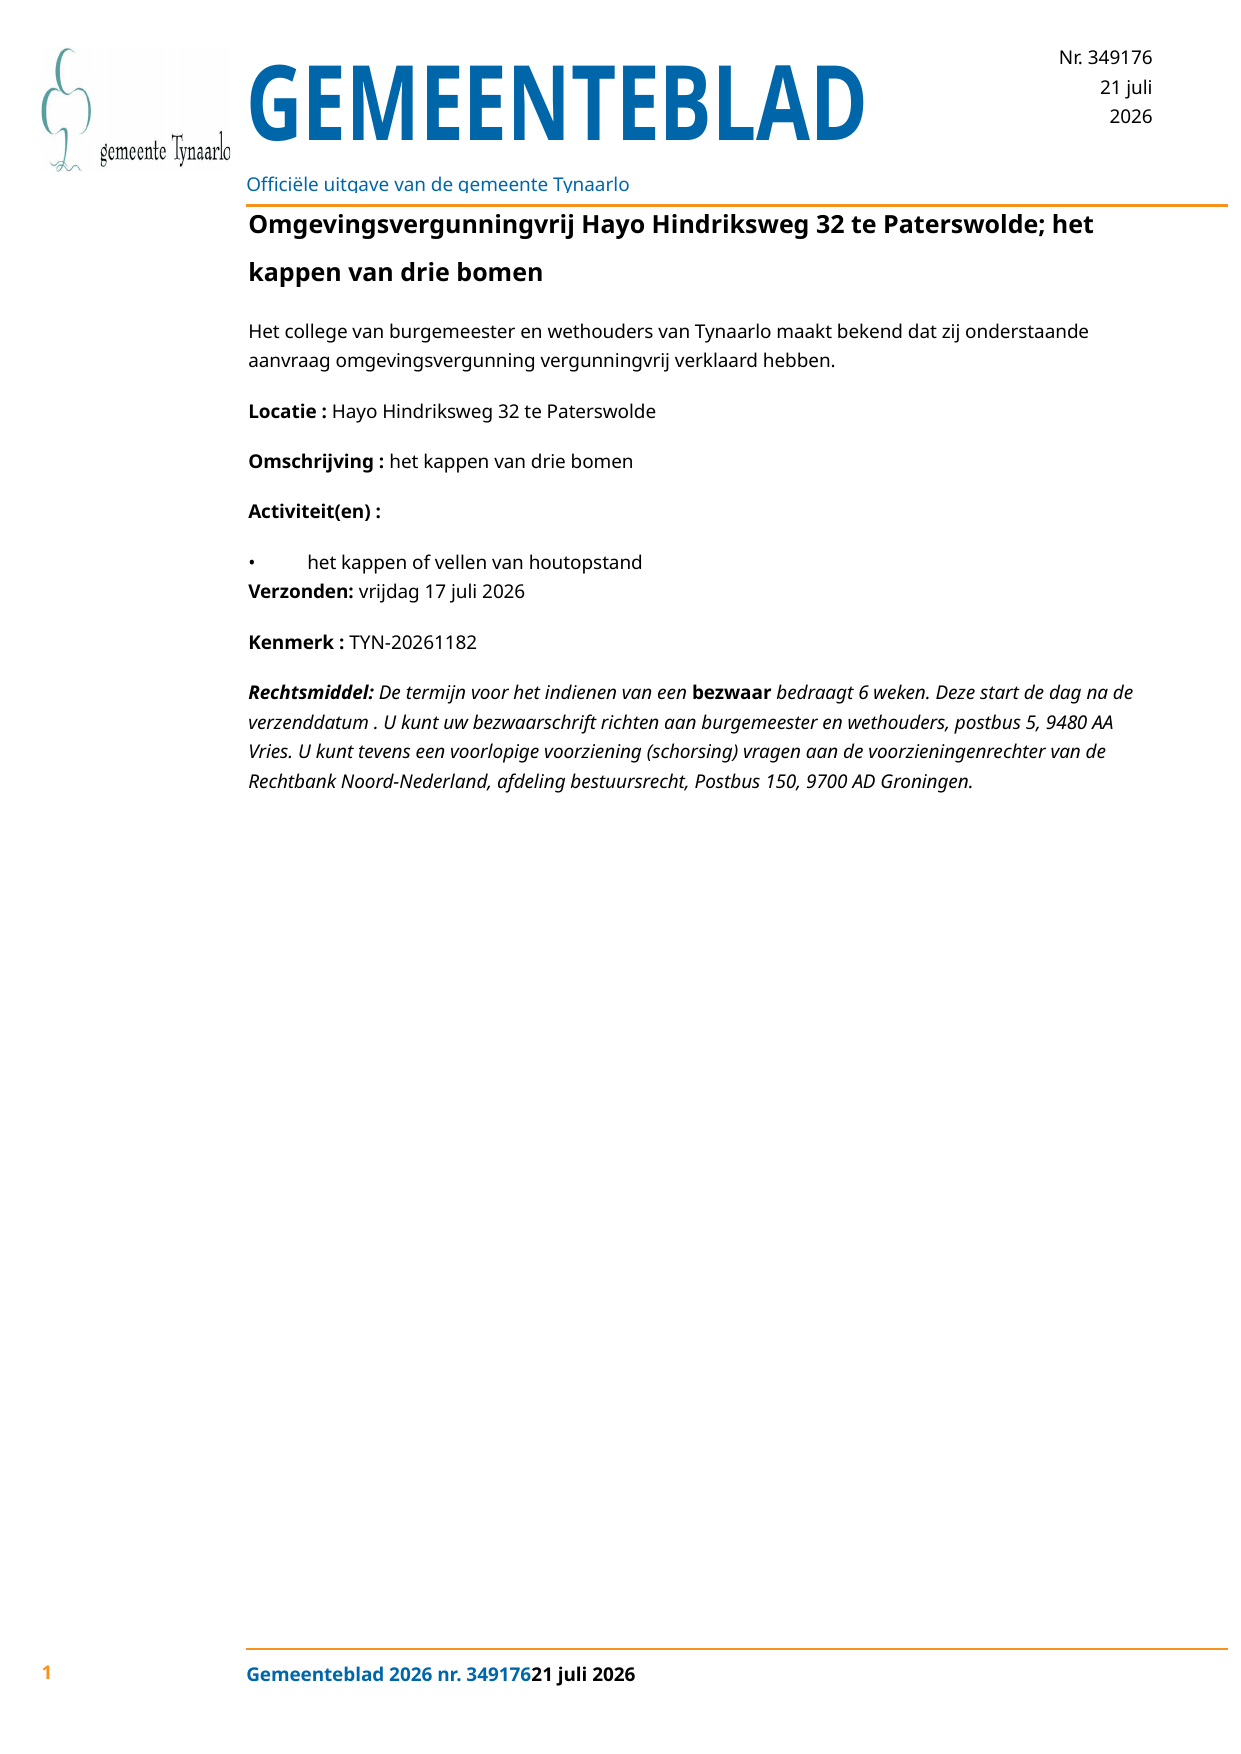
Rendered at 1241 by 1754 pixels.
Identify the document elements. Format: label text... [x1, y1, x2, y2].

list het kappen of vellen van houtopstand [248, 549, 1152, 575]
text Omgevingsvergunningvrij Hayo Hindriksweg 32 te Paterswolde; het kappen van drie bomen [248, 207, 1152, 288]
text Omschrijving : het kappen van drie bomen [248, 448, 1152, 474]
text Locatie : Hayo Hindriksweg 32 te Paterswolde [248, 398, 1152, 424]
text Rechtsmiddel: De termijn voor het indienen van een bezwaar bedraagt 6 weken. Deze start de dag na de verzenddatum . U kunt uw bezwaarschrift richten aan burgemeester en wethouders, postbus 5, 9480 AA Vries. U kunt tevens een voorlopige voorziening (schorsing) vragen aan de voorzieningenrechter van de Rechtbank Noord-Nederland, afdeling bestuursrecht, Postbus 150, 9700 AD Groningen. [248, 679, 1152, 794]
text Activiteit(en) : [248, 499, 1152, 524]
picture [41, 47, 231, 172]
text Het college van burgemeester en wethouders van Tynaarlo maakt bekend dat zij onderstaande aanvraag omgevingsvergunning vergunningvrij verklaard hebben. [248, 318, 1152, 373]
text Kenmerk : TYN-20261182 [248, 629, 1152, 655]
text Verzonden: vrijdag 17 juli 2026 [248, 579, 1152, 604]
